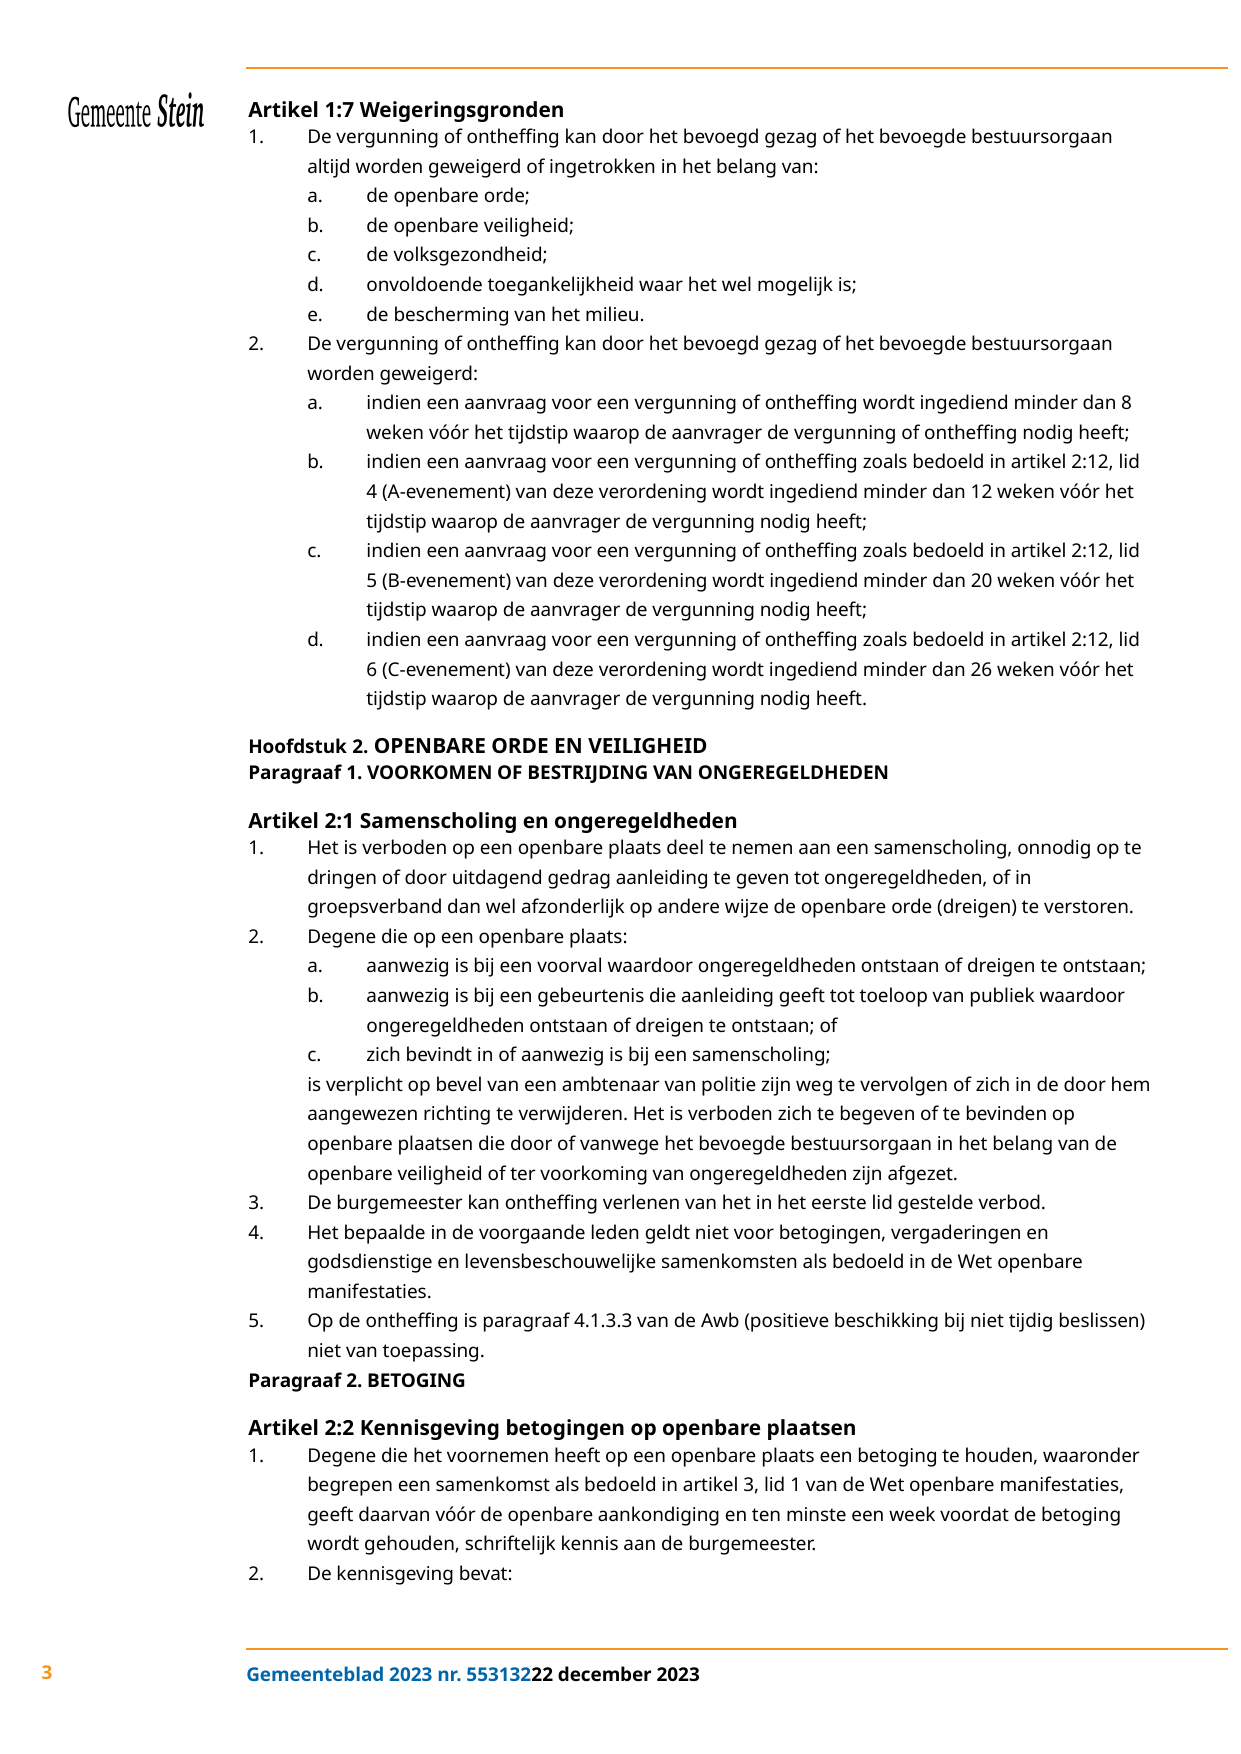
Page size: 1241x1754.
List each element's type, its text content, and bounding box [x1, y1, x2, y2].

text Artikel 2:2 Kennisgeving betogingen op openbare plaatsen [248, 1413, 1152, 1442]
text Hoofdstuk 2. OPENBARE ORDE EN VEILIGHEID [248, 731, 1152, 759]
list De vergunning of ontheffing kan door het bevoegd gezag of het bevoegde bestuursorgaan altijd worden geweigerd of ingetrokken in het belang van: [248, 123, 1152, 178]
text Artikel 1:7 Weigeringsgronden [248, 95, 1152, 123]
list De vergunning of ontheffing kan door het bevoegd gezag of het bevoegde bestuursorgaan worden geweigerd: [248, 330, 1152, 386]
list Degene die op een openbare plaats: [248, 923, 1152, 949]
list onvoldoende toegankelijkheid waar het wel mogelijk is; [307, 271, 1152, 297]
text Artikel 2:1 Samenscholing en ongeregeldheden [248, 806, 1152, 834]
list indien een aanvraag voor een vergunning of ontheffing zoals bedoeld in artikel 2:12, lid 6 (C-evenement) van deze verordening wordt ingediend minder dan 26 weken vóór het tijdstip waarop de aanvrager de vergunning nodig heeft. [307, 626, 1152, 711]
list de bescherming van het milieu. [307, 301, 1152, 326]
text Paragraaf 1. VOORKOMEN OF BESTRIJDING VAN ONGEREGELDHEDEN [248, 759, 1152, 785]
list De kennisgeving bevat: [248, 1560, 1152, 1586]
text Paragraaf 2. BETOGING [248, 1367, 1152, 1393]
list de volksgezondheid; [307, 242, 1152, 267]
picture [41, 47, 231, 172]
list indien een aanvraag voor een vergunning of ontheffing zoals bedoeld in artikel 2:12, lid 5 (B-evenement) van deze verordening wordt ingediend minder dan 20 weken vóór het tijdstip waarop de aanvrager de vergunning nodig heeft; [307, 537, 1152, 622]
list De burgemeester kan ontheffing verlenen van het in het eerste lid gestelde verbod. [248, 1189, 1152, 1215]
list aanwezig is bij een voorval waardoor ongeregeldheden ontstaan of dreigen te ontstaan; [307, 953, 1152, 978]
list Het is verboden op een openbare plaats deel te nemen aan een samenscholing, onnodig op te dringen of door uitdagend gedrag aanleiding te geven tot ongeregeldheden, of in groepsverband dan wel afzonderlijk op andere wijze de openbare orde (dreigen) te verstoren. [248, 834, 1152, 919]
list indien een aanvraag voor een vergunning of ontheffing zoals bedoeld in artikel 2:12, lid 4 (A-evenement) van deze verordening wordt ingediend minder dan 12 weken vóór het tijdstip waarop de aanvrager de vergunning nodig heeft; [307, 449, 1152, 533]
list indien een aanvraag voor een vergunning of ontheffing wordt ingediend minder dan 8 weken vóór het tijdstip waarop de aanvrager de vergunning of ontheffing nodig heeft; [307, 389, 1152, 445]
list de openbare veiligheid; [307, 212, 1152, 238]
list zich bevindt in of aanwezig is bij een samenscholing; [307, 1041, 1152, 1067]
list aanwezig is bij een gebeurtenis die aanleiding geeft tot toeloop van publiek waardoor ongeregeldheden ontstaan of dreigen te ontstaan; of [307, 982, 1152, 1038]
list de openbare orde; [307, 182, 1152, 208]
list Het bepaalde in de voorgaande leden geldt niet voor betogingen, vergaderingen en godsdienstige en levensbeschouwelijke samenkomsten als bedoeld in de Wet openbare manifestaties. [248, 1219, 1152, 1304]
list Degene die het voornemen heeft op een openbare plaats een betoging te houden, waaronder begrepen een samenkomst als bedoeld in artikel 3, lid 1 van de Wet openbare manifestaties, geeft daarvan vóór de openbare aankondiging en ten minste een week voordat de betoging wordt gehouden, schriftelijk kennis aan de burgemeester. [248, 1442, 1152, 1556]
list Op de ontheffing is paragraaf 4.1.3.3 van de Awb (positieve beschikking bij niet tijdig beslissen) niet van toepassing. [248, 1308, 1152, 1363]
list is verplicht op bevel van een ambtenaar van politie zijn weg te vervolgen of zich in de door hem aangewezen richting te verwijderen. Het is verboden zich te begeven of te bevinden op openbare plaatsen die door of vanwege het bevoegde bestuursorgaan in het belang van de openbare veiligheid of ter voorkoming van ongeregeldheden zijn afgezet. [248, 1071, 1152, 1186]
